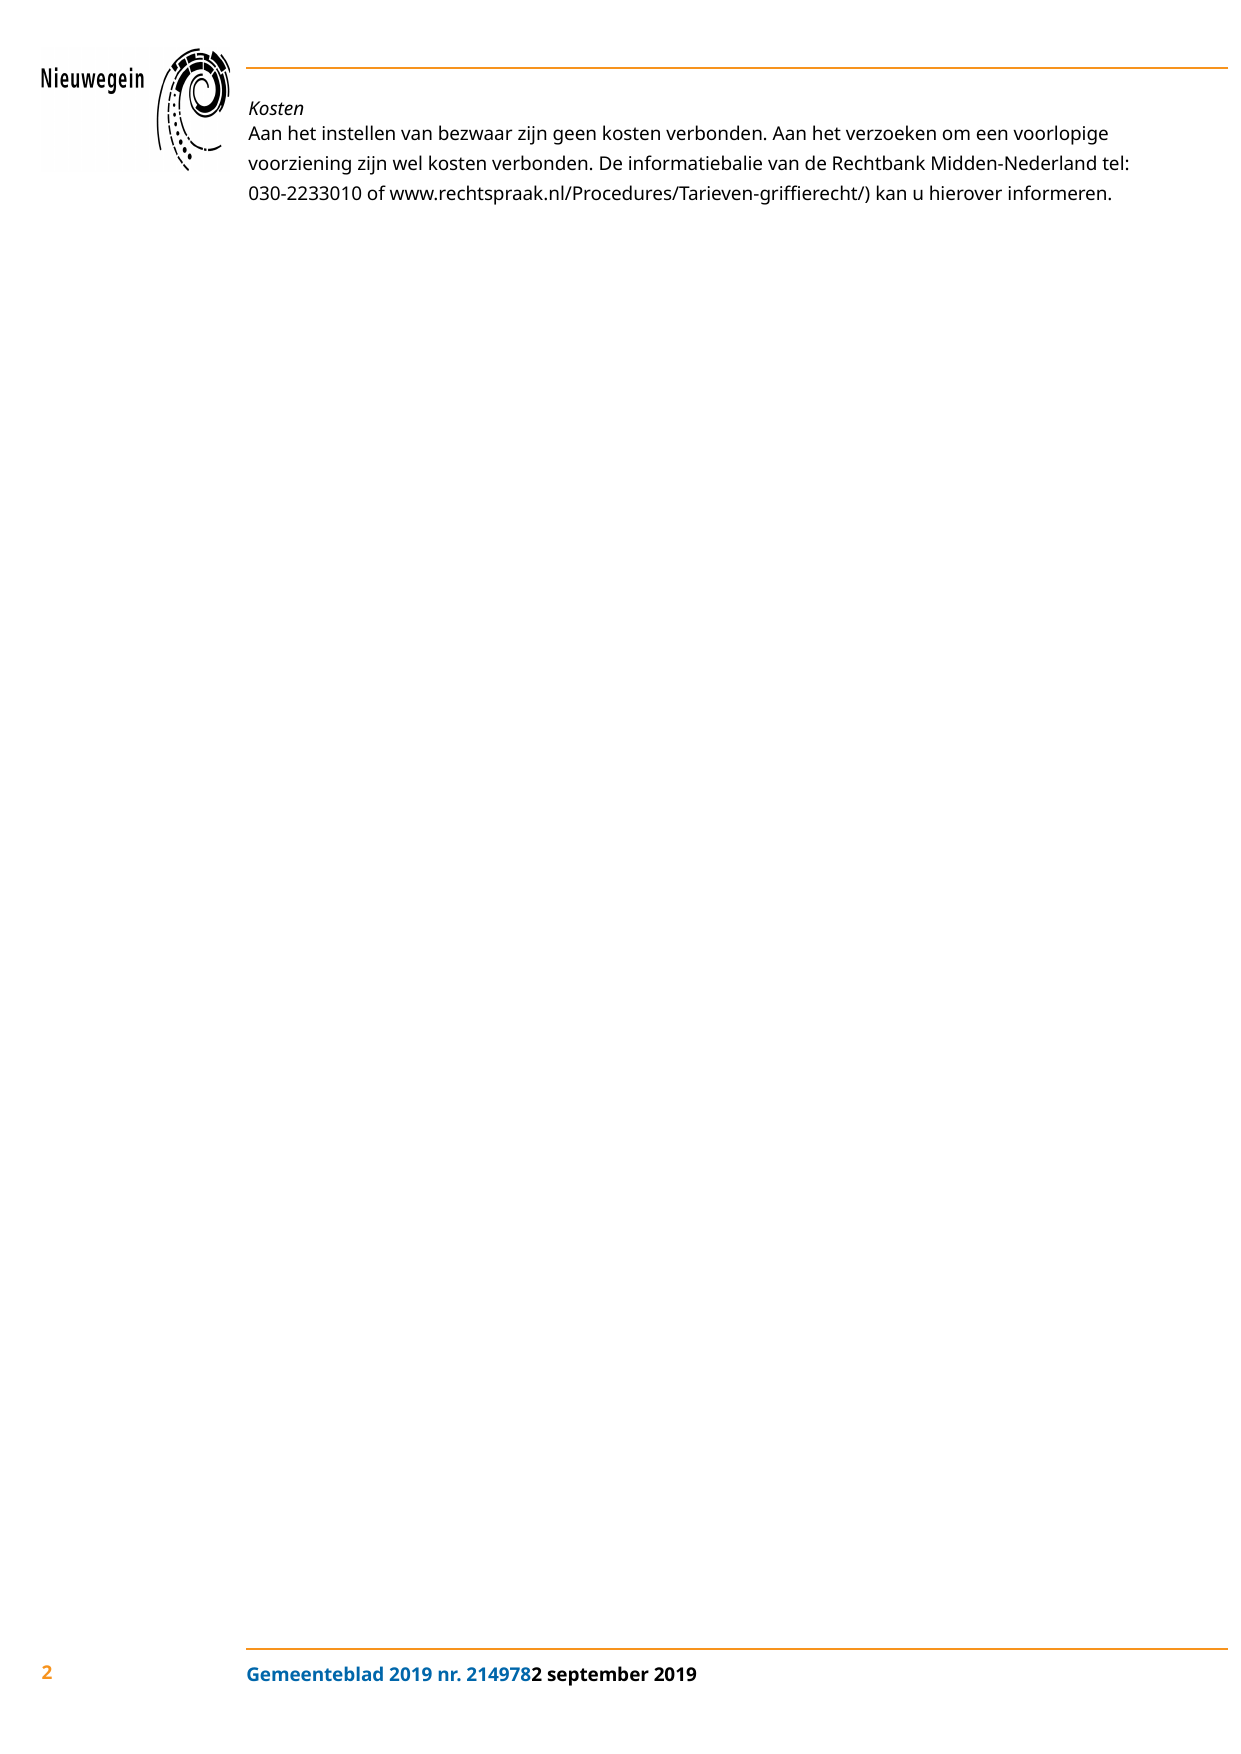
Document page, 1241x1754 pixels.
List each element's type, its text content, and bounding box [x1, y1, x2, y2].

text Kosten [248, 95, 1152, 121]
text Aan het instellen van bezwaar zijn geen kosten verbonden. Aan het verzoeken om een voorlopige voorziening zijn wel kosten verbonden. De informatiebalie van de Rechtbank Midden-Nederland tel: 030-2233010 of www.rechtspraak.nl/Procedures/Tarieven-griffierecht/) kan u hierover informeren. [248, 121, 1152, 205]
picture [41, 47, 231, 172]
